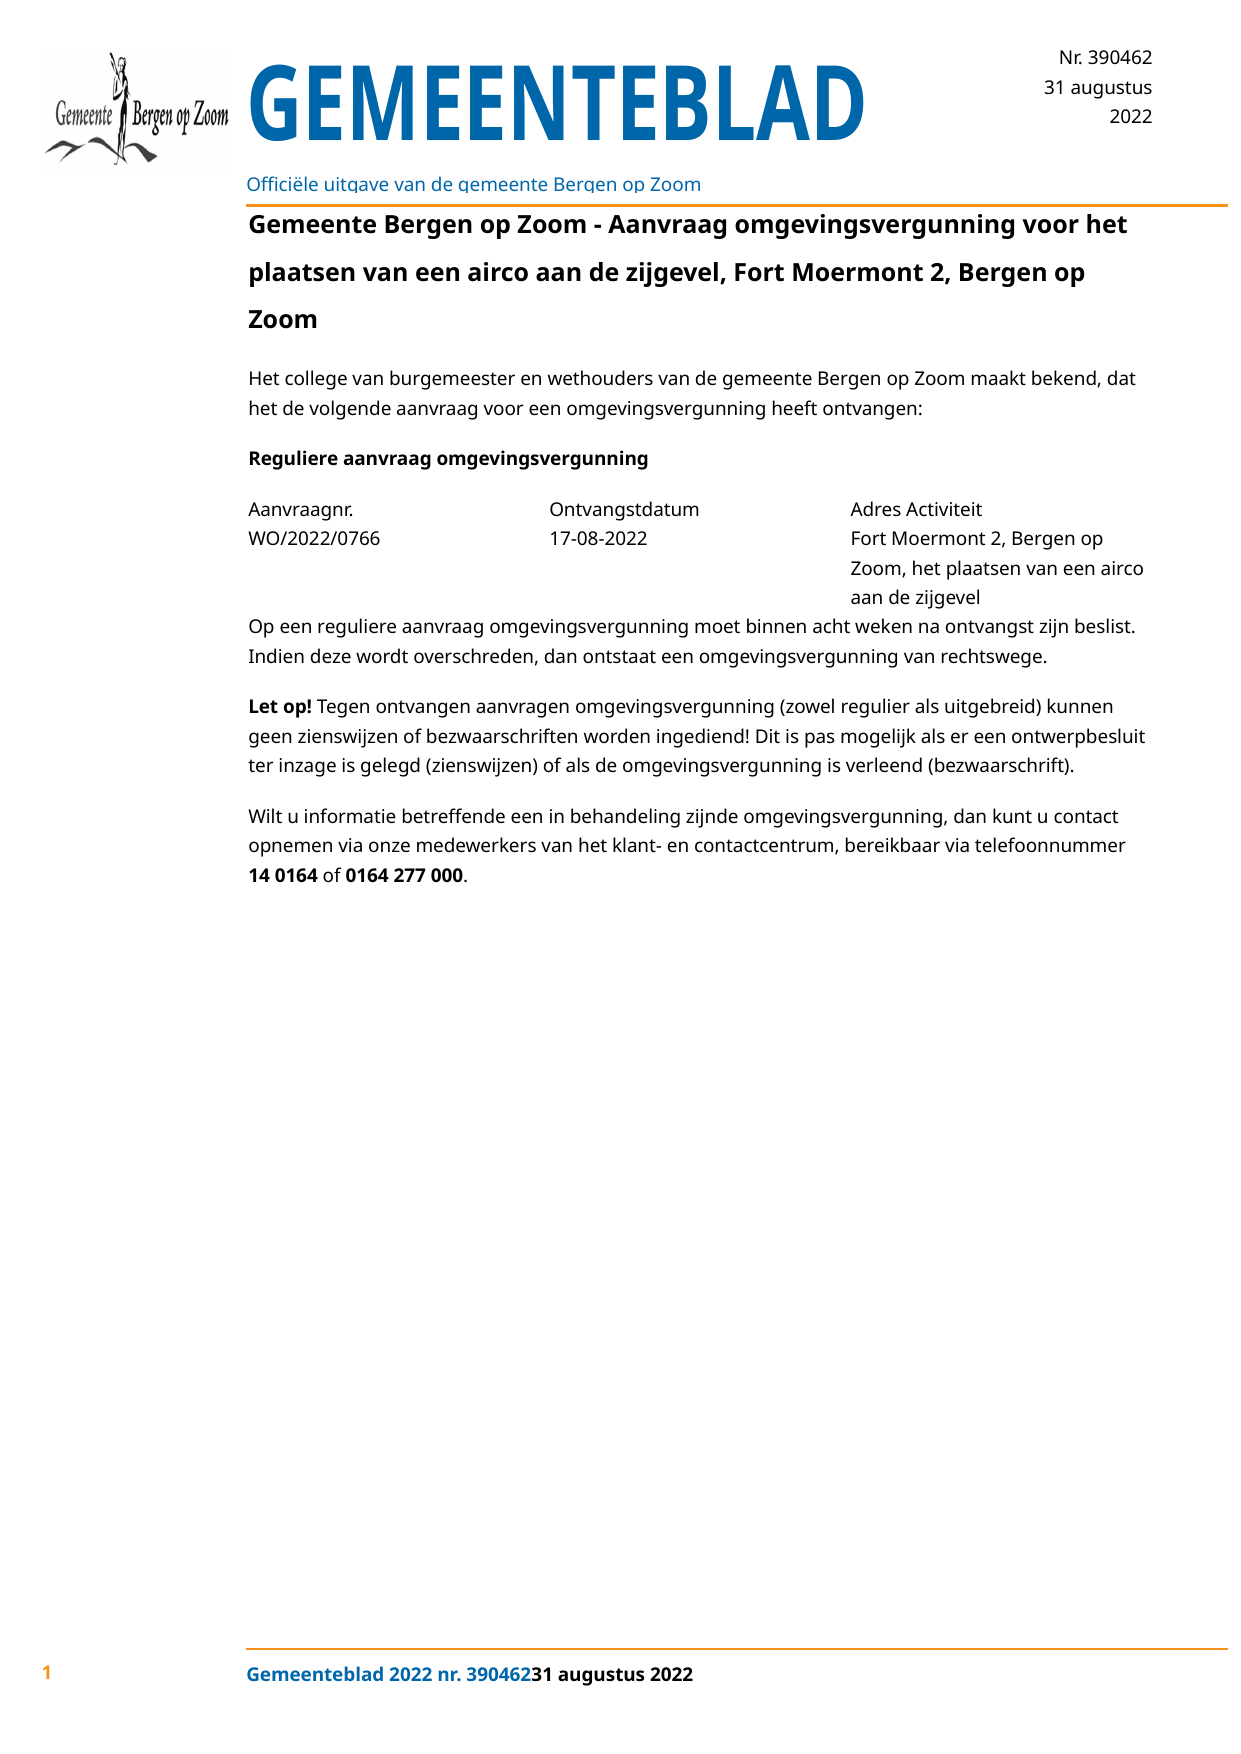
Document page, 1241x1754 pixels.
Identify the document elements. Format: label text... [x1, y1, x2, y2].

table_header Fort Moermont 2, Bergen op Zoom, het plaatsen van een airco aan de zijgevel [850, 525, 1152, 610]
text Gemeente Bergen op Zoom - Aanvraag omgevingsvergunning voor het plaatsen van een airco aan de zijgevel, Fort Moermont 2, Bergen op Zoom [248, 207, 1152, 336]
table_header WO/2022/0766 [248, 525, 549, 610]
table_header Adres Activiteit [850, 496, 1152, 522]
text Reguliere aanvraag omgevingsvergunning [248, 446, 1152, 471]
text Het college van burgemeester en wethouders van de gemeente Bergen op Zoom maakt bekend, dat het de volgende aanvraag voor een omgevingsvergunning heeft ontvangen: [248, 366, 1152, 421]
text Let op! Tegen ontvangen aanvragen omgevingsvergunning (zowel regulier als uitgebreid) kunnen geen zienswijzen of bezwaarschriften worden ingediend! Dit is pas mogelijk als er een ontwerpbesluit ter inzage is gelegd (zienswijzen) of als de omgevingsvergunning is verleend (bezwaarschrift). [248, 693, 1152, 778]
table_header Ontvangstdatum [549, 496, 850, 522]
table_header 17-08-2022 [549, 525, 850, 610]
picture [41, 47, 231, 172]
text Op een reguliere aanvraag omgevingsvergunning moet binnen acht weken na ontvangst zijn beslist. Indien deze wordt overschreden, dan ontstaat een omgevingsvergunning van rechtswege. [248, 613, 1152, 668]
table_header Aanvraagnr. [248, 496, 549, 522]
text Wilt u informatie betreffende een in behandeling zijnde omgevingsvergunning, dan kunt u contact opnemen via onze medewerkers van het klant- en contactcentrum, bereikbaar via telefoonnummer 14 0164 of 0164 277 000. [248, 803, 1152, 888]
